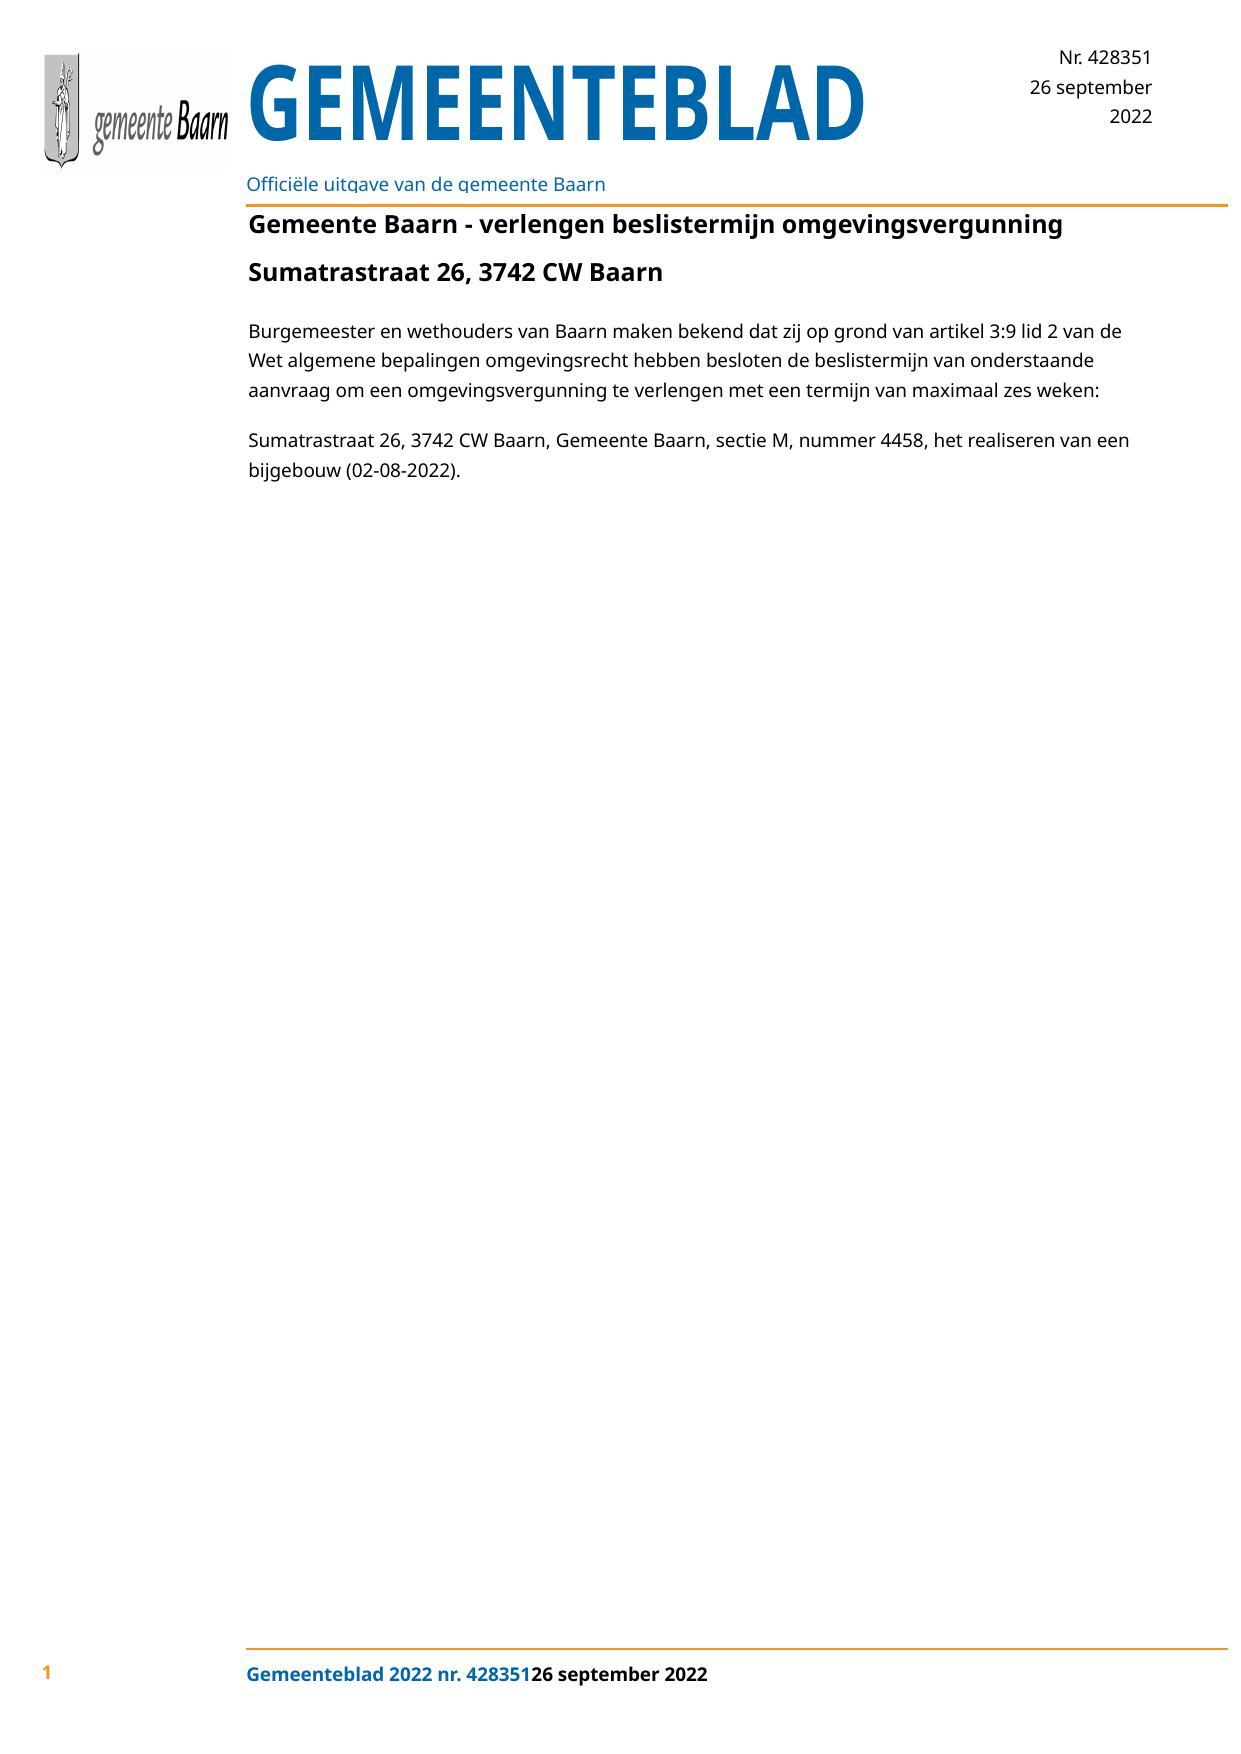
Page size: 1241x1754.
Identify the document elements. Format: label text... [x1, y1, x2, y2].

picture [41, 47, 231, 172]
text Gemeente Baarn - verlengen beslistermijn omgevingsvergunning Sumatrastraat 26, 3742 CW Baarn [248, 207, 1152, 288]
text Sumatrastraat 26, 3742 CW Baarn, Gemeente Baarn, sectie M, nummer 4458, het realiseren van een bijgebouw (02-08-2022). [248, 427, 1152, 483]
text Burgemeester en wethouders van Baarn maken bekend dat zij op grond van artikel 3:9 lid 2 van de Wet algemene bepalingen omgevingsrecht hebben besloten de beslistermijn van onderstaande aanvraag om een omgevingsvergunning te verlengen met een termijn van maximaal zes weken: [248, 318, 1152, 403]
